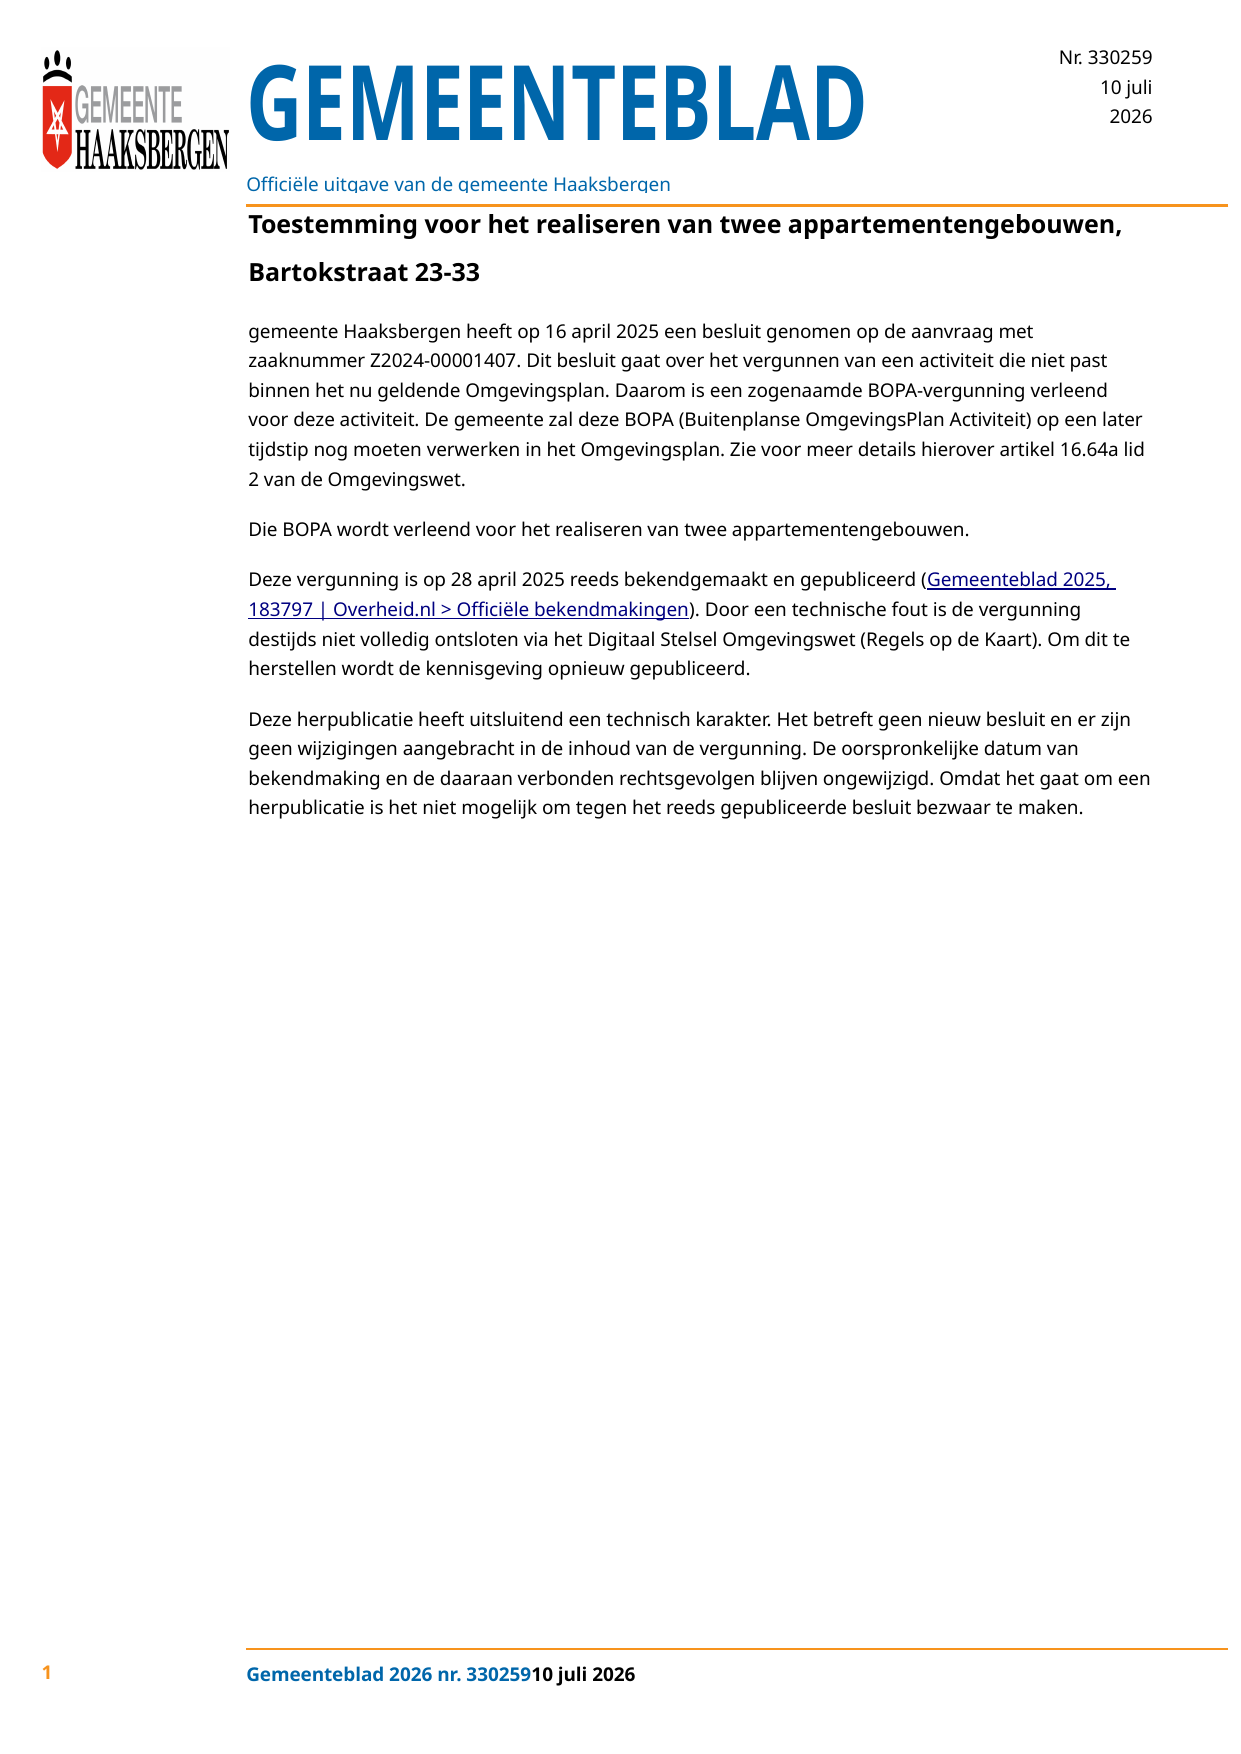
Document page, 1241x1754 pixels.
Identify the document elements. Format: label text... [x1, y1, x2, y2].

text Deze herpublicatie heeft uitsluitend een technisch karakter. Het betreft geen nieuw besluit en er zijn geen wijzigingen aangebracht in de inhoud van de vergunning. De oorspronkelijke datum van bekendmaking en de daaraan verbonden rechtsgevolgen blijven ongewijzigd. Omdat het gaat om een herpublicatie is het niet mogelijk om tegen het reeds gepubliceerde besluit bezwaar te maken. [248, 706, 1152, 820]
text Toestemming voor het realiseren van twee appartementengebouwen, Bartokstraat 23-33 [248, 207, 1152, 288]
text gemeente Haaksbergen heeft op 16 april 2025 een besluit genomen op de aanvraag met zaaknummer Z2024-00001407. Dit besluit gaat over het vergunnen van een activiteit die niet past binnen het nu geldende Omgevingsplan. Daarom is een zogenaamde BOPA-vergunning verleend voor deze activiteit. De gemeente zal deze BOPA (Buitenplanse OmgevingsPlan Activiteit) op een later tijdstip nog moeten verwerken in het Omgevingsplan. Zie voor meer details hierover artikel 16.64a lid 2 van de Omgevingswet. [248, 318, 1152, 492]
text Deze vergunning is op 28 april 2025 reeds bekendgemaakt en gepubliceerd (Gemeenteblad 2025, 183797 | Overheid.nl > Officiële bekendmakingen). Door een technische fout is de vergunning destijds niet volledig ontsloten via het Digitaal Stelsel Omgevingswet (Regels op de Kaart). Om dit te herstellen wordt de kennisgeving opnieuw gepubliceerd. [248, 567, 1152, 681]
text Die BOPA wordt verleend voor het realiseren van twee appartementengebouwen. [248, 516, 1152, 542]
picture [41, 47, 231, 172]
